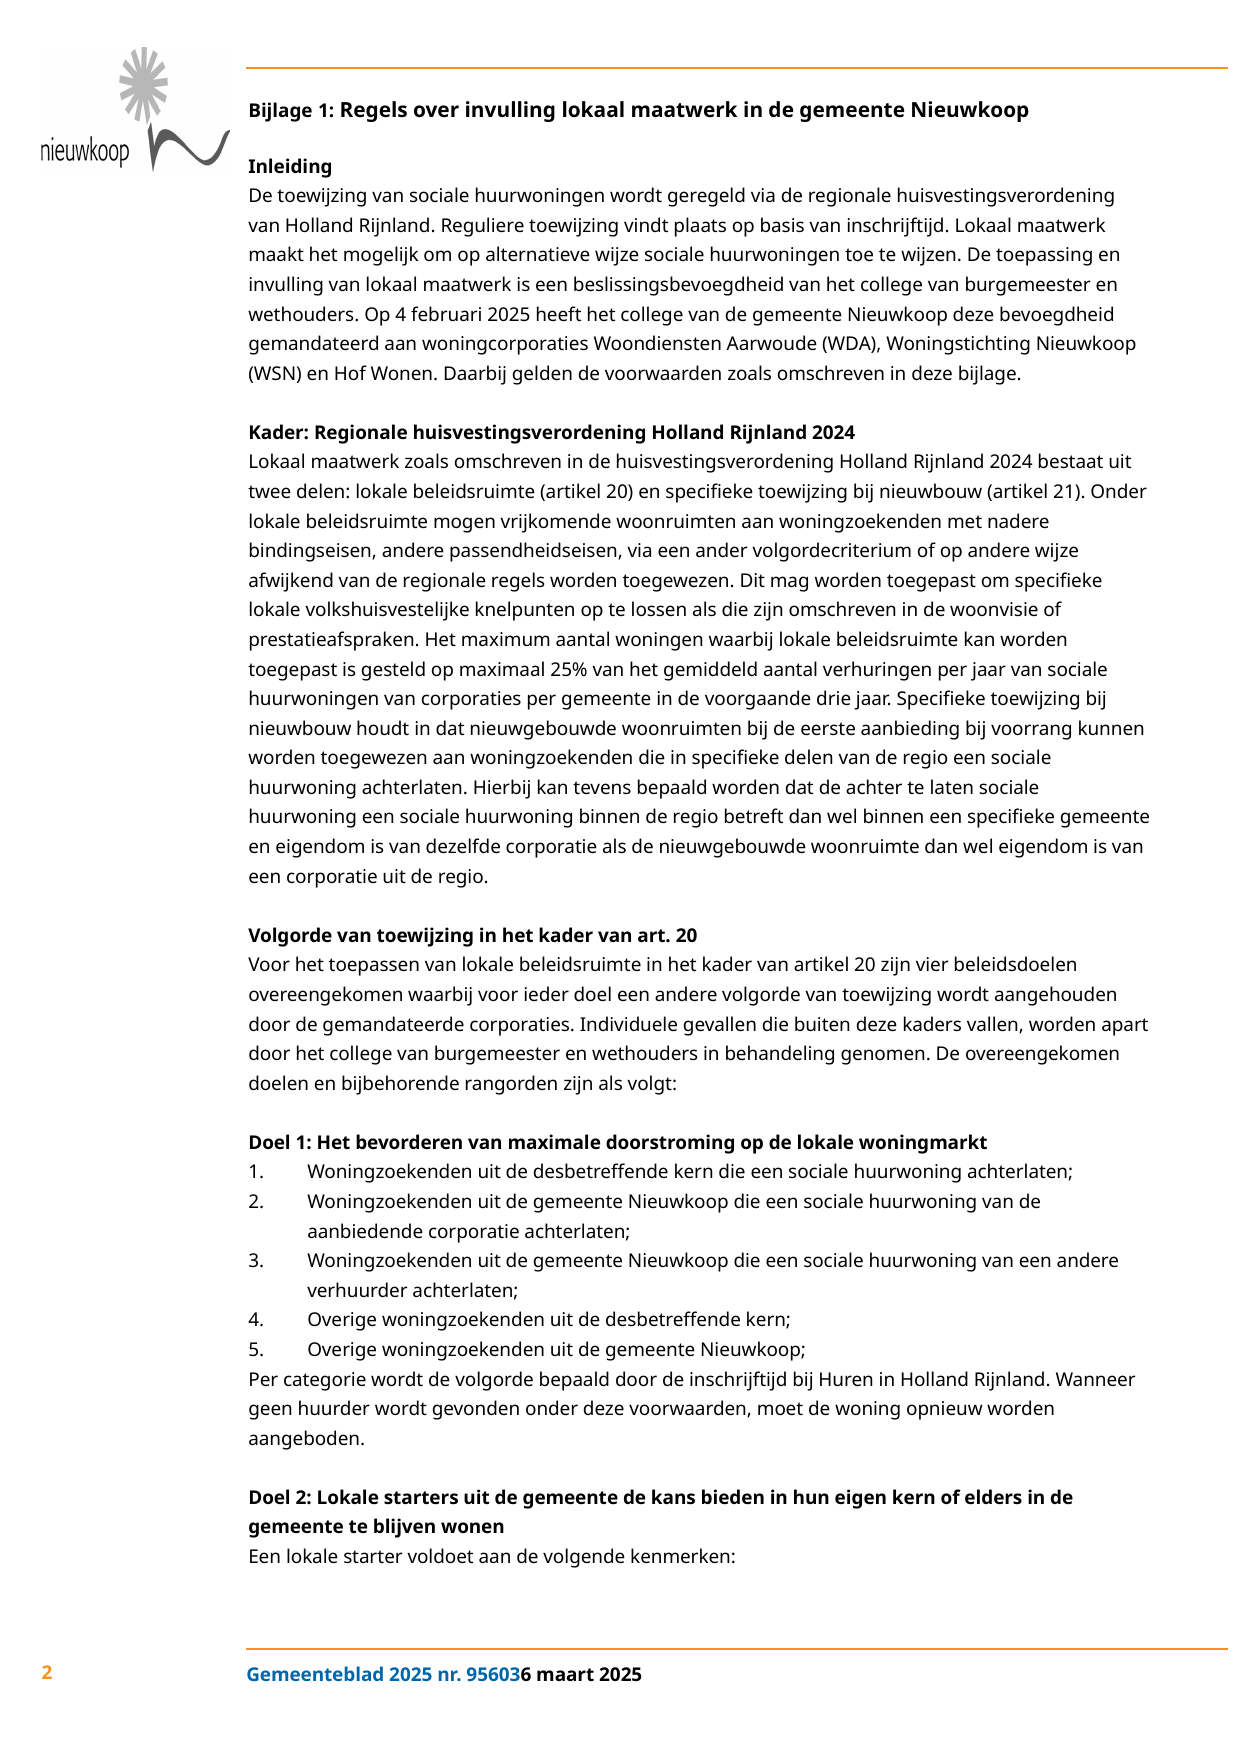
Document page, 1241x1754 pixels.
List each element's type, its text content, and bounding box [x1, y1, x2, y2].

text Inleiding [248, 153, 1152, 179]
text Doel 2: Lokale starters uit de gemeente de kans bieden in hun eigen kern of elders in de gemeente te blijven wonen [248, 1484, 1152, 1539]
list Woningzoekenden uit de gemeente Nieuwkoop die een sociale huurwoning van een andere verhuurder achterlaten; [248, 1247, 1152, 1303]
text Per categorie wordt de volgorde bepaald door de inschrijftijd bij Huren in Holland Rijnland. Wanneer geen huurder wordt gevonden onder deze voorwaarden, moet de woning opnieuw worden aangeboden. [248, 1366, 1152, 1451]
text Voor het toepassen van lokale beleidsruimte in het kader van artikel 20 zijn vier beleidsdoelen overeengekomen waarbij voor ieder doel een andere volgorde van toewijzing wordt aangehouden door de gemandateerde corporaties. Individuele gevallen die buiten deze kaders vallen, worden apart door het college van burgemeester en wethouders in behandeling genomen. De overeengekomen doelen en bijbehorende rangorden zijn als volgt: [248, 952, 1152, 1096]
text Bijlage 1: Regels over invulling lokaal maatwerk in de gemeente Nieuwkoop [248, 95, 1152, 123]
text Een lokale starter voldoet aan de volgende kenmerken: [248, 1543, 1152, 1569]
text Doel 1: Het bevorderen van maximale doorstroming op de lokale woningmarkt [248, 1129, 1152, 1155]
picture [41, 47, 231, 172]
list Overige woningzoekenden uit de desbetreffende kern; [248, 1307, 1152, 1332]
list Overige woningzoekenden uit de gemeente Nieuwkoop; [248, 1336, 1152, 1362]
list Woningzoekenden uit de desbetreffende kern die een sociale huurwoning achterlaten; [248, 1159, 1152, 1184]
list Woningzoekenden uit de gemeente Nieuwkoop die een sociale huurwoning van de aanbiedende corporatie achterlaten; [248, 1188, 1152, 1244]
text De toewijzing van sociale huurwoningen wordt geregeld via de regionale huisvestingsverordening van Holland Rijnland. Reguliere toewijzing vindt plaats op basis van inschrijftijd. Lokaal maatwerk maakt het mogelijk om op alternatieve wijze sociale huurwoningen toe te wijzen. De toepassing en invulling van lokaal maatwerk is een beslissingsbevoegdheid van het college van burgemeester en wethouders. Op 4 februari 2025 heeft het college van de gemeente Nieuwkoop deze bevoegdheid gemandateerd aan woningcorporaties Woondiensten Aarwoude (WDA), Woningstichting Nieuwkoop (WSN) en Hof Wonen. Daarbij gelden de voorwaarden zoals omschreven in deze bijlage. [248, 182, 1152, 386]
text Volgorde van toewijzing in het kader van art. 20 [248, 922, 1152, 948]
text Lokaal maatwerk zoals omschreven in de huisvestingsverordening Holland Rijnland 2024 bestaat uit twee delen: lokale beleidsruimte (artikel 20) en specifieke toewijzing bij nieuwbouw (artikel 21). Onder lokale beleidsruimte mogen vrijkomende woonruimten aan woningzoekenden met nadere bindingseisen, andere passendheidseisen, via een ander volgordecriterium of op andere wijze afwijkend van de regionale regels worden toegewezen. Dit mag worden toegepast om specifieke lokale volkshuisvestelijke knelpunten op te lossen als die zijn omschreven in de woonvisie of prestatieafspraken. Het maximum aantal woningen waarbij lokale beleidsruimte kan worden toegepast is gesteld op maximaal 25% van het gemiddeld aantal verhuringen per jaar van sociale huurwoningen van corporaties per gemeente in de voorgaande drie jaar. Specifieke toewijzing bij nieuwbouw houdt in dat nieuwgebouwde woonruimten bij de eerste aanbieding bij voorrang kunnen worden toegewezen aan woningzoekenden die in specifieke delen van de regio een sociale huurwoning achterlaten. Hierbij kan tevens bepaald worden dat de achter te laten sociale huurwoning een sociale huurwoning binnen de regio betreft dan wel binnen een specifieke gemeente en eigendom is van dezelfde corporatie als de nieuwgebouwde woonruimte dan wel eigendom is van een corporatie uit de regio. [248, 449, 1152, 889]
text Kader: Regionale huisvestingsverordening Holland Rijnland 2024 [248, 419, 1152, 445]
